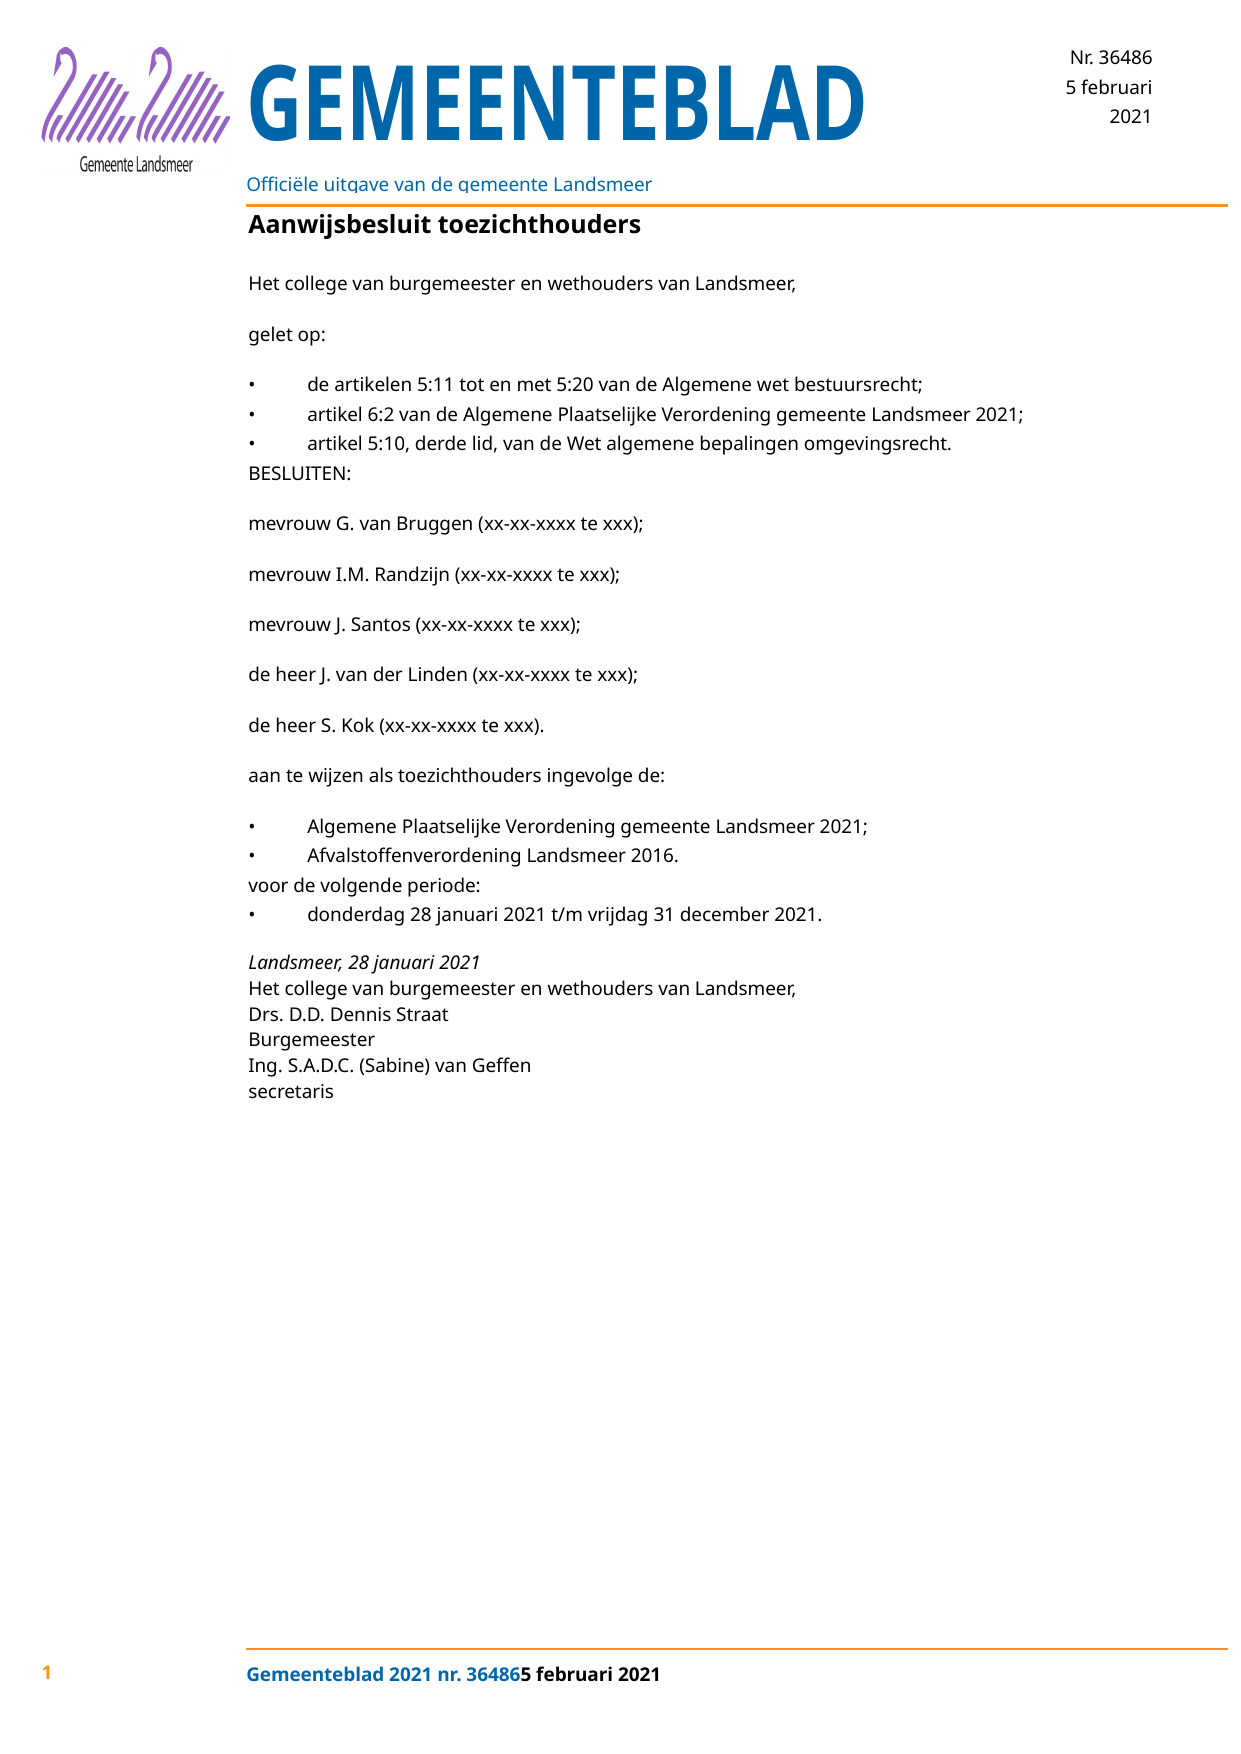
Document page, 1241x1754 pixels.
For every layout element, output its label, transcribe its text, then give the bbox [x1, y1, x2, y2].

text Het college van burgemeester en wethouders van Landsmeer, [248, 975, 1152, 1001]
text Het college van burgemeester en wethouders van Landsmeer, [248, 270, 1152, 296]
list artikel 5:10, derde lid, van de Wet algemene bepalingen omgevingsrecht. [248, 430, 1152, 456]
text Burgemeester [248, 1027, 1152, 1052]
list donderdag 28 januari 2021 t/m vrijdag 31 december 2021. [248, 902, 1152, 927]
text Drs. D.D. Dennis Straat [248, 1001, 1152, 1027]
list Algemene Plaatselijke Verordening gemeente Landsmeer 2021; [248, 813, 1152, 838]
text mevrouw G. van Bruggen (xx-xx-xxxx te xxx); [248, 510, 1152, 536]
text gelet op: [248, 321, 1152, 346]
list Afvalstoffenverordening Landsmeer 2016. [248, 842, 1152, 868]
text de heer J. van der Linden (xx-xx-xxxx te xxx); [248, 662, 1152, 687]
text Ing. S.A.D.C. (Sabine) van Geffen [248, 1052, 1152, 1078]
text secretaris [248, 1078, 1152, 1104]
text mevrouw J. Santos (xx-xx-xxxx te xxx); [248, 611, 1152, 637]
text aan te wijzen als toezichthouders ingevolge de: [248, 762, 1152, 788]
list de artikelen 5:11 tot en met 5:20 van de Algemene wet bestuursrecht; [248, 371, 1152, 397]
text de heer S. Kok (xx-xx-xxxx te xxx). [248, 712, 1152, 738]
text BESLUITEN: [248, 460, 1152, 486]
picture [41, 47, 231, 172]
text Landsmeer, 28 januari 2021 [248, 949, 1152, 975]
text voor de volgende periode: [248, 872, 1152, 898]
list artikel 6:2 van de Algemene Plaatselijke Verordening gemeente Landsmeer 2021; [248, 401, 1152, 426]
text Aanwijsbesluit toezichthouders [248, 207, 1152, 241]
text mevrouw I.M. Randzijn (xx-xx-xxxx te xxx); [248, 561, 1152, 586]
